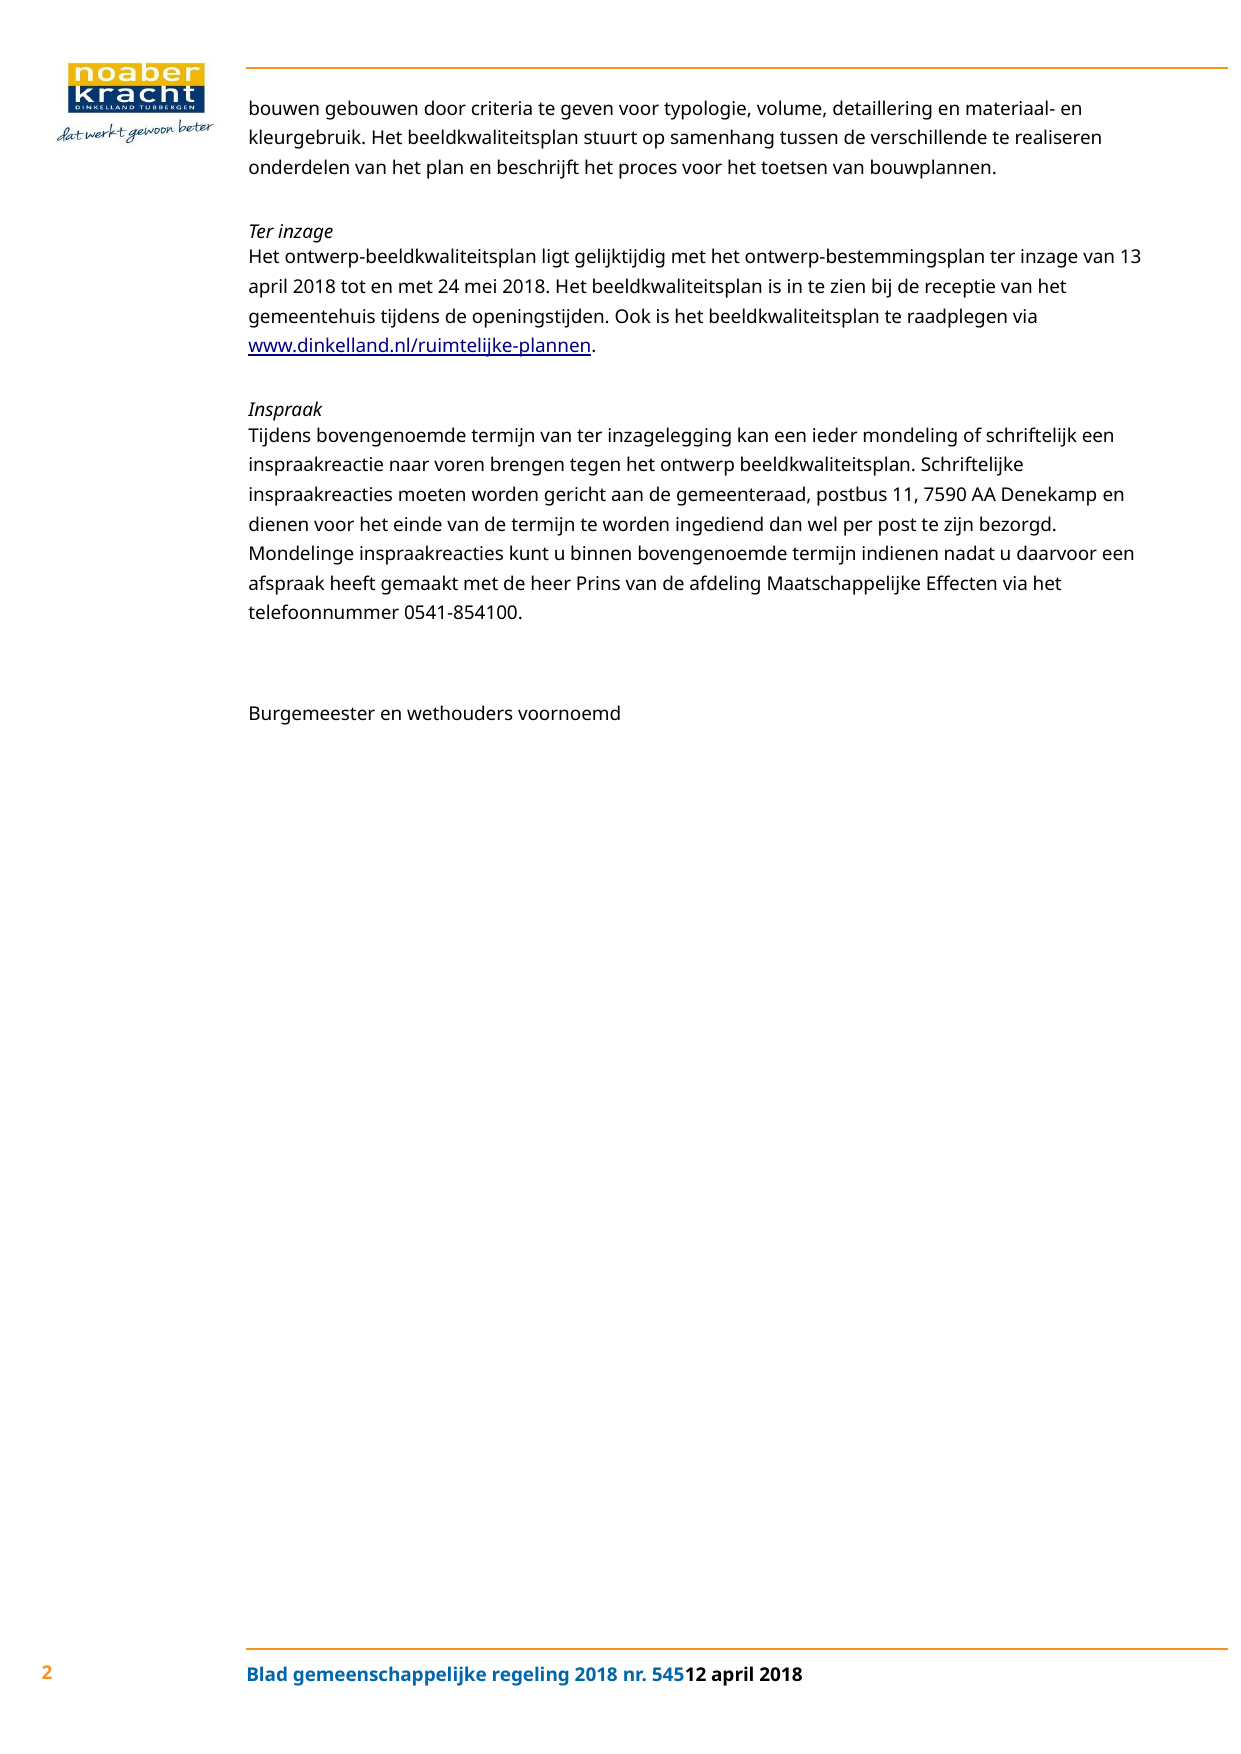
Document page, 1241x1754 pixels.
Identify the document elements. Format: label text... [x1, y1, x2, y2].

text Ter inzage [248, 218, 1152, 244]
text Tijdens bovengenoemde termijn van ter inzagelegging kan een ieder mondeling of schriftelijk een inspraakreactie naar voren brengen tegen het ontwerp beeldkwaliteitsplan. Schriftelijke inspraakreacties moeten worden gericht aan de gemeenteraad, postbus 11, 7590 AA Denekamp en dienen voor het einde van de termijn te worden ingediend dan wel per post te zijn bezorgd. Mondelinge inspraakreacties kunt u binnen bovengenoemde termijn indienen nadat u daarvoor een afspraak heeft gemaakt met de heer Prins van de afdeling Maatschappelijke Effecten via het telefoonnummer 0541-854100. [248, 422, 1152, 625]
text Inspraak [248, 396, 1152, 422]
text Het ontwerp-beeldkwaliteitsplan ligt gelijktijdig met het ontwerp-bestemmingsplan ter inzage van 13 april 2018 tot en met 24 mei 2018. Het beeldkwaliteitsplan is in te zien bij de receptie van het gemeentehuis tijdens de openingstijden. Ook is het beeldkwaliteitsplan te raadplegen via www.dinkelland.nl/ruimtelijke-plannen. [248, 244, 1152, 358]
picture [41, 47, 231, 172]
text Burgemeester en wethouders voornoemd [248, 700, 1152, 726]
text bouwen gebouwen door criteria te geven voor typologie, volume, detaillering en materiaal- en kleurgebruik. Het beeldkwaliteitsplan stuurt op samenhang tussen de verschillende te realiseren onderdelen van het plan en beschrijft het proces voor het toetsen van bouwplannen. [248, 95, 1152, 180]
